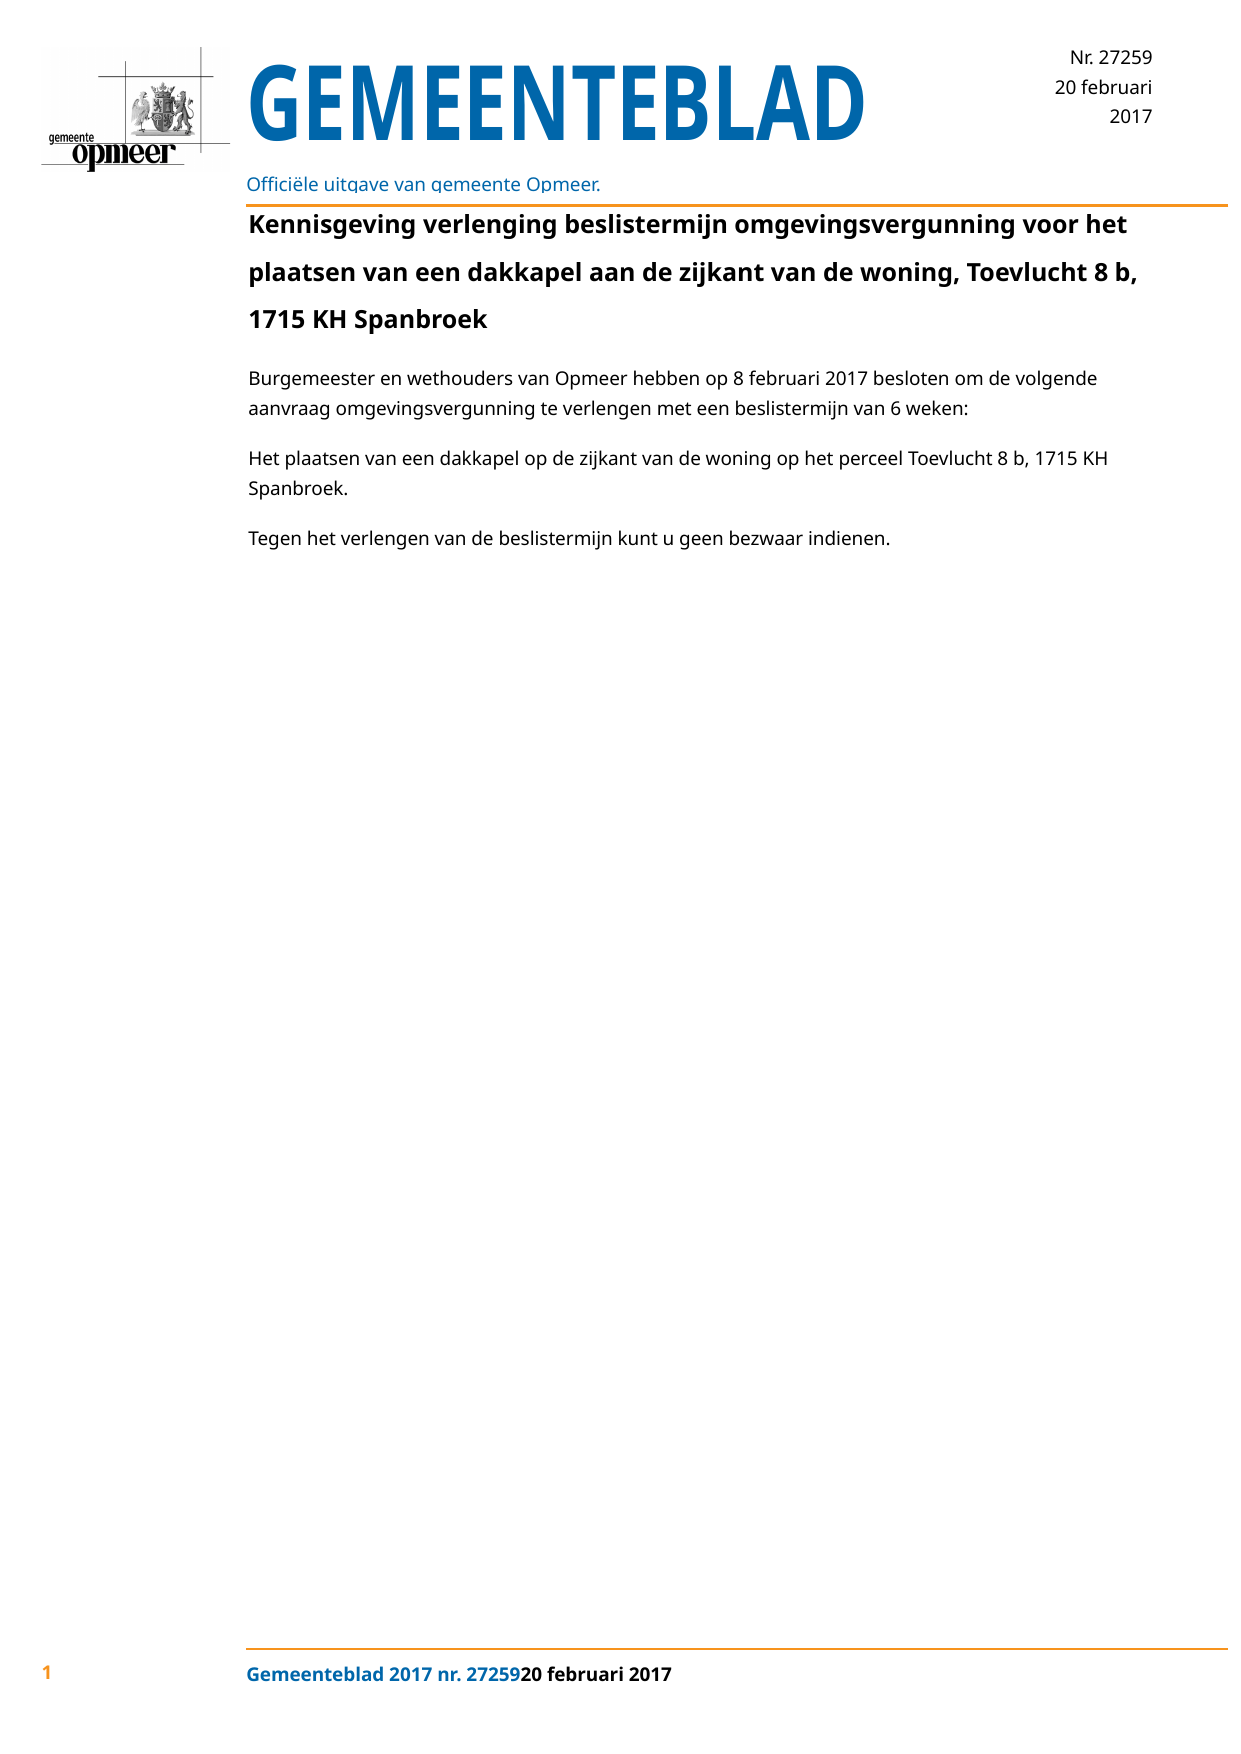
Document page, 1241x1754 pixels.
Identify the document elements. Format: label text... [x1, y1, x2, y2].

picture [41, 47, 231, 172]
text Het plaatsen van een dakkapel op de zijkant van de woning op het perceel Toevlucht 8 b, 1715 KH Spanbroek. [248, 446, 1152, 501]
text Burgemeester en wethouders van Opmeer hebben op 8 februari 2017 besloten om de volgende aanvraag omgevingsvergunning te verlengen met een beslistermijn van 6 weken: [248, 366, 1152, 421]
text Tegen het verlengen van de beslistermijn kunt u geen bezwaar indienen. [248, 526, 1152, 551]
text Kennisgeving verlenging beslistermijn omgevingsvergunning voor het plaatsen van een dakkapel aan de zijkant van de woning, Toevlucht 8 b, 1715 KH Spanbroek [248, 207, 1152, 336]
